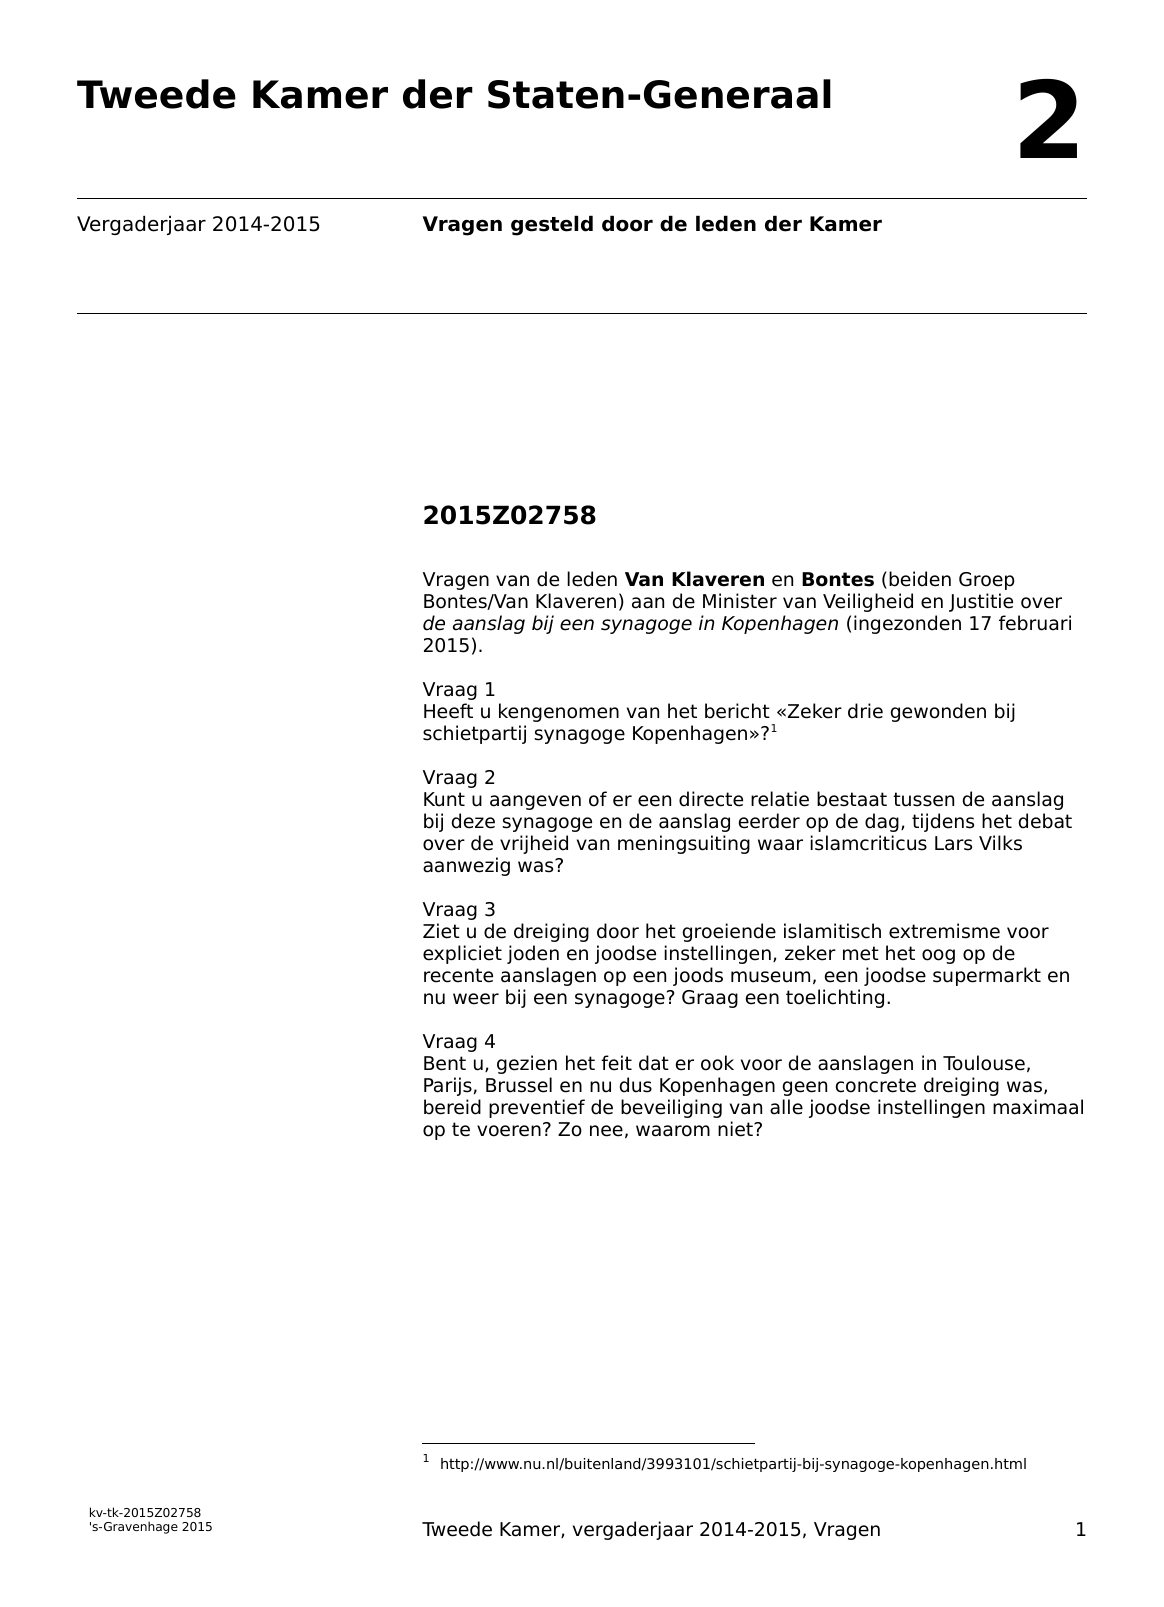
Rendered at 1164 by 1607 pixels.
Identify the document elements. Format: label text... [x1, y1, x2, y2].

text 2015Z02758 [422, 501, 1087, 531]
text 's-Gravenhage 2015 [88, 1520, 323, 1534]
text http://www.nu.nl/buitenland/3993101/schietpartij-bij-synagoge-kopenhagen.html [422, 1452, 1087, 1474]
text Ziet u de dreiging door het groeiende islamitisch extremisme voor expliciet joden en joodse instellingen, zeker met het oog op de recente aanslagen op een joods museum, een joodse supermarkt en nu weer bij een synagoge? Graag een toelichting. [422, 921, 1087, 1009]
text Heeft u kengenomen van het bericht «Zeker drie gewonden bij schietpartij synagoge Kopenhagen»? [422, 701, 1087, 745]
table_cell Vergaderjaar 2014-2015 [77, 199, 422, 313]
table_cell Vragen gesteld door de leden der Kamer [422, 199, 1087, 313]
text Vragen van de leden Van Klaveren en Bontes (beiden Groep Bontes/Van Klaveren) aan de Minister van Veiligheid en Justitie over de aanslag bij een synagoge in Kopenhagen (ingezonden 17 februari 2015). [422, 569, 1087, 657]
text Vraag 2 [422, 767, 1087, 789]
text Vraag 1 [422, 679, 1087, 701]
text Vraag 4 [422, 1031, 1087, 1053]
table_header 2 [886, 59, 1087, 198]
text kv-tk-2015Z02758 [88, 1506, 323, 1520]
text Vraag 3 [422, 899, 1087, 921]
text Bent u, gezien het feit dat er ook voor de aanslagen in Toulouse, Parijs, Brussel en nu dus Kopenhagen geen concrete dreiging was, bereid preventief de beveiliging van alle joodse instellingen maximaal op te voeren? Zo nee, waarom niet? [422, 1053, 1087, 1141]
table_header Tweede Kamer der Staten-Generaal [77, 59, 886, 198]
text Kunt u aangeven of er een directe relatie bestaat tussen de aanslag bij deze synagoge en de aanslag eerder op de dag, tijdens het debat over de vrijheid van meningsuiting waar islamcriticus Lars Vilks aanwezig was? [422, 789, 1087, 877]
